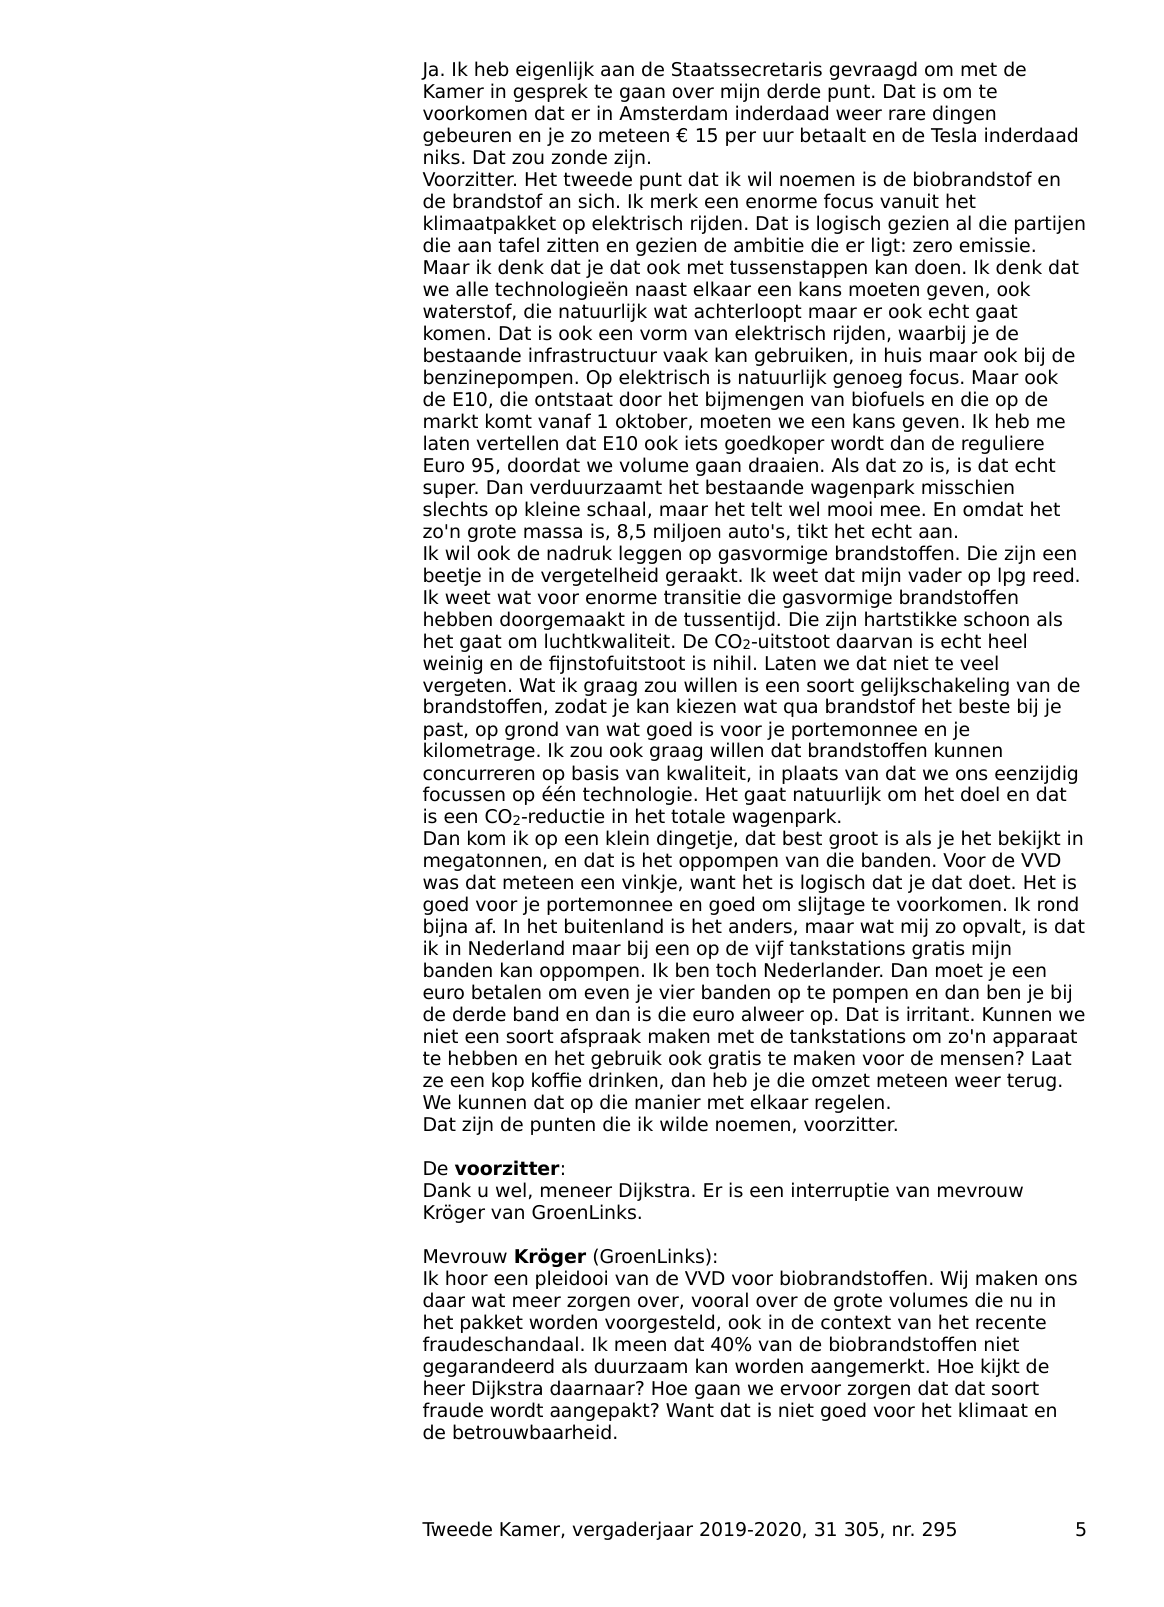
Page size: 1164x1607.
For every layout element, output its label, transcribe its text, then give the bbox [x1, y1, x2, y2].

text Dan kom ik op een klein dingetje, dat best groot is als je het bekijkt in megatonnen, en dat is het oppompen van die banden. Voor de VVD was dat meteen een vinkje, want het is logisch dat je dat doet. Het is goed voor je portemonnee en goed om slijtage te voorkomen. Ik rond bijna af. In het buitenland is het anders, maar wat mij zo opvalt, is dat ik in Nederland maar bij een op de vijf tankstations gratis mijn banden kan oppompen. Ik ben toch Nederlander. Dan moet je een euro betalen om even je vier banden op te pompen en dan ben je bij de derde band en dan is die euro alweer op. Dat is irritant. Kunnen we niet een soort afspraak maken met de tankstations om zo'n apparaat te hebben en het gebruik ook gratis te maken voor de mensen? Laat ze een kop koffie drinken, dan heb je die omzet meteen weer terug. We kunnen dat op die manier met elkaar regelen. [422, 828, 1087, 1114]
text De voorzitter: [422, 1158, 1087, 1180]
text Mevrouw Kröger (GroenLinks): [422, 1246, 1087, 1268]
text Ik hoor een pleidooi van de VVD voor biobrandstoffen. Wij maken ons daar wat meer zorgen over, vooral over de grote volumes die nu in het pakket worden voorgesteld, ook in de context van het recente fraudeschandaal. Ik meen dat 40% van de biobrandstoffen niet gegarandeerd als duurzaam kan worden aangemerkt. Hoe kijkt de heer Dijkstra daarnaar? Hoe gaan we ervoor zorgen dat dat soort fraude wordt aangepakt? Want dat is niet goed voor het klimaat en de betrouwbaarheid. [422, 1268, 1087, 1444]
text Voorzitter. Het tweede punt dat ik wil noemen is de biobrandstof en de brandstof an sich. Ik merk een enorme focus vanuit het klimaatpakket op elektrisch rijden. Dat is logisch gezien al die partijen die aan tafel zitten en gezien de ambitie die er ligt: zero emissie. Maar ik denk dat je dat ook met tussenstappen kan doen. Ik denk dat we alle technologieën naast elkaar een kans moeten geven, ook waterstof, die natuurlijk wat achterloopt maar er ook echt gaat komen. Dat is ook een vorm van elektrisch rijden, waarbij je de bestaande infrastructuur vaak kan gebruiken, in huis maar ook bij de benzinepompen. Op elektrisch is natuurlijk genoeg focus. Maar ook de E10, die ontstaat door het bijmengen van biofuels en die op de markt komt vanaf 1 oktober, moeten we een kans geven. Ik heb me laten vertellen dat E10 ook iets goedkoper wordt dan de reguliere Euro 95, doordat we volume gaan draaien. Als dat zo is, is dat echt super. Dan verduurzaamt het bestaande wagenpark misschien slechts op kleine schaal, maar het telt wel mooi mee. En omdat het zo'n grote massa is, 8,5 miljoen auto's, tikt het echt aan. [422, 169, 1087, 543]
text Ik wil ook de nadruk leggen op gasvormige brandstoffen. Die zijn een beetje in de vergetelheid geraakt. Ik weet dat mijn vader op lpg reed. Ik weet wat voor enorme transitie die gasvormige brandstoffen hebben doorgemaakt in de tussentijd. Die zijn hartstikke schoon als het gaat om luchtkwaliteit. De CO2-uitstoot daarvan is echt heel weinig en de fijnstofuitstoot is nihil. Laten we dat niet te veel vergeten. Wat ik graag zou willen is een soort gelijkschakeling van de brandstoffen, zodat je kan kiezen wat qua brandstof het beste bij je past, op grond van wat goed is voor je portemonnee en je kilometrage. Ik zou ook graag willen dat brandstoffen kunnen concurreren op basis van kwaliteit, in plaats van dat we ons eenzijdig focussen op één technologie. Het gaat natuurlijk om het doel en dat is een CO2-reductie in het totale wagenpark. [422, 543, 1087, 828]
text Ja. Ik heb eigenlijk aan de Staatssecretaris gevraagd om met de Kamer in gesprek te gaan over mijn derde punt. Dat is om te voorkomen dat er in Amsterdam inderdaad weer rare dingen gebeuren en je zo meteen € 15 per uur betaalt en de Tesla inderdaad niks. Dat zou zonde zijn. [422, 59, 1087, 169]
text Dank u wel, meneer Dijkstra. Er is een interruptie van mevrouw Kröger van GroenLinks. [422, 1180, 1087, 1224]
text Dat zijn de punten die ik wilde noemen, voorzitter. [422, 1114, 1087, 1136]
